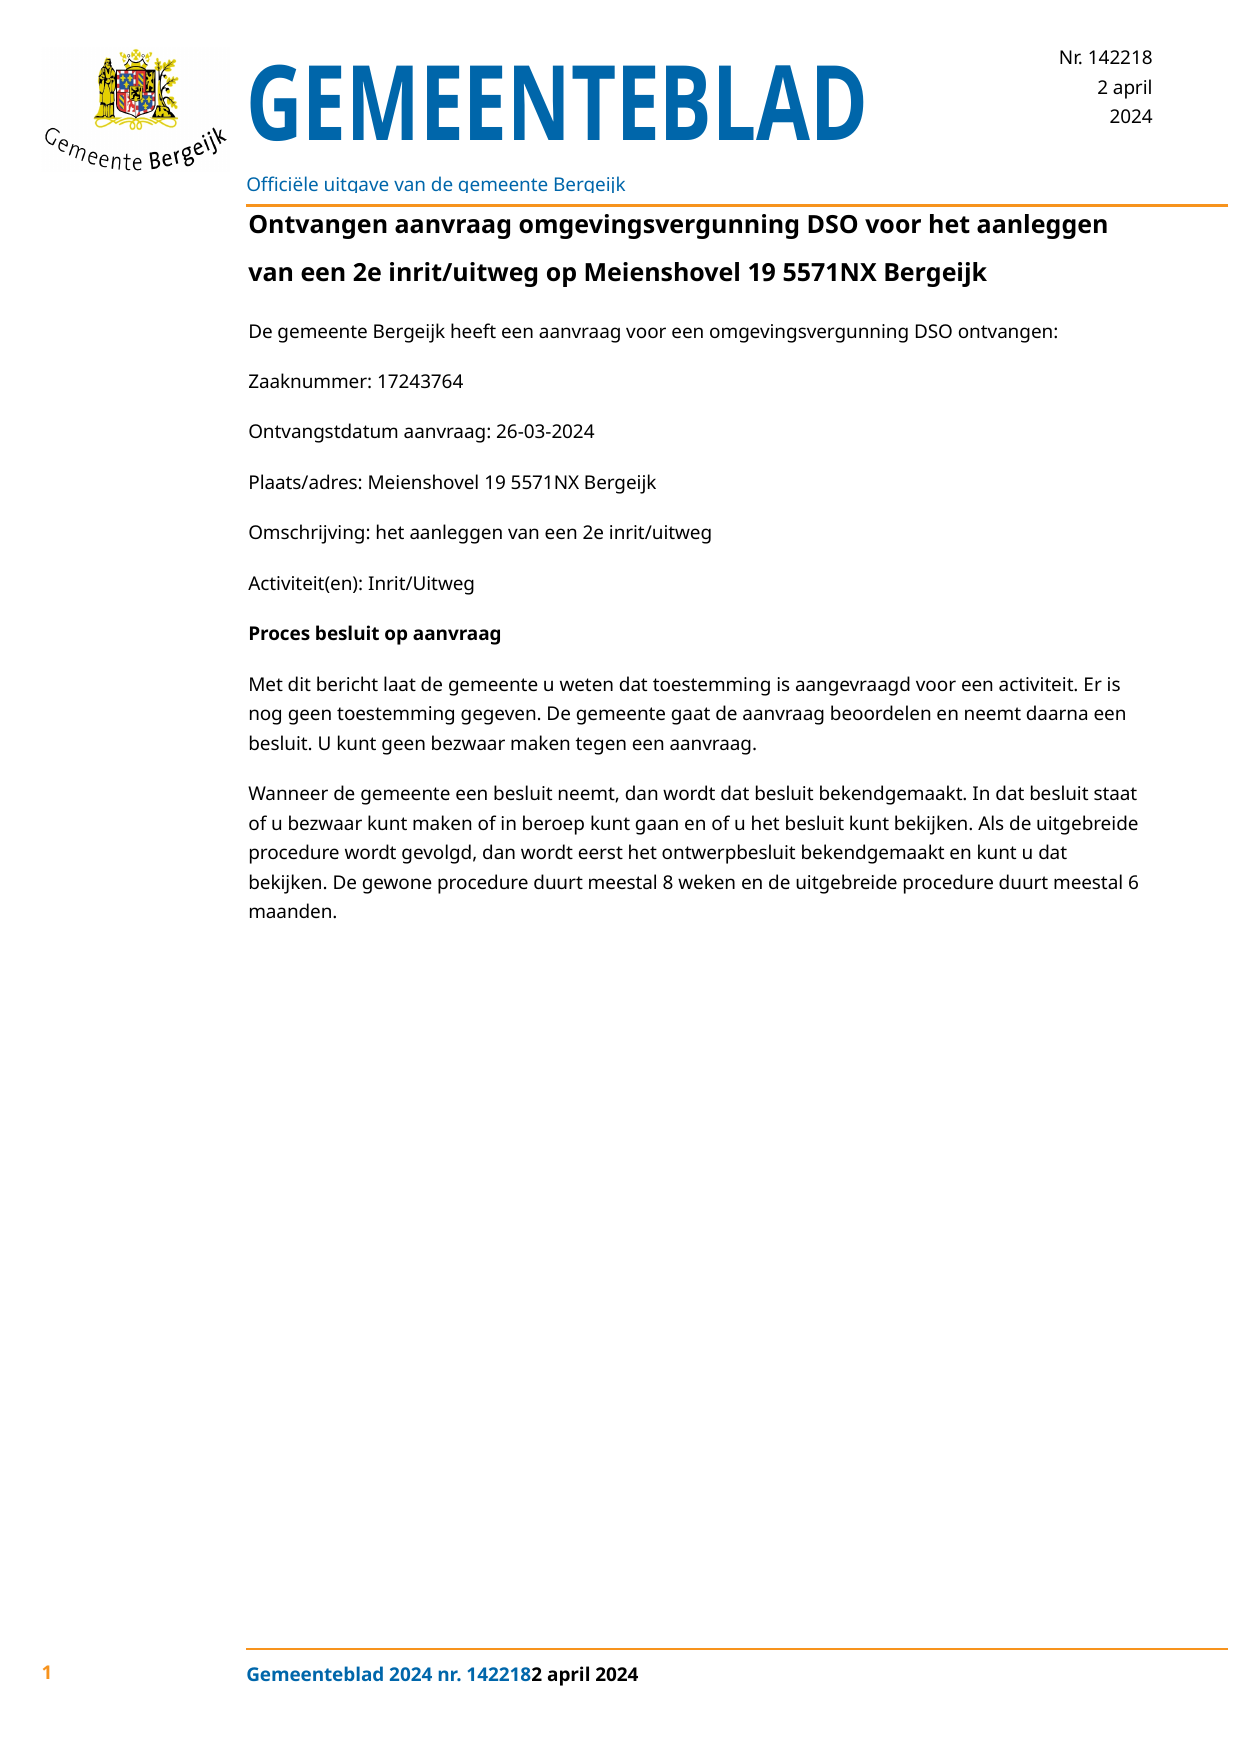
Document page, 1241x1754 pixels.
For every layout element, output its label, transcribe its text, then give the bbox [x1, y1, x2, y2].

text Wanneer de gemeente een besluit neemt, dan wordt dat besluit bekendgemaakt. In dat besluit staat of u bezwaar kunt maken of in beroep kunt gaan en of u het besluit kunt bekijken. Als de uitgebreide procedure wordt gevolgd, dan wordt eerst het ontwerpbesluit bekendgemaakt en kunt u dat bekijken. De gewone procedure duurt meestal 8 weken en de uitgebreide procedure duurt meestal 6 maanden. [248, 780, 1152, 924]
text Plaats/adres: Meienshovel 19 5571NX Bergeijk [248, 469, 1152, 495]
text Zaaknummer: 17243764 [248, 368, 1152, 394]
text Ontvangen aanvraag omgevingsvergunning DSO voor het aanleggen van een 2e inrit/uitweg op Meienshovel 19 5571NX Bergeijk [248, 207, 1152, 288]
text De gemeente Bergeijk heeft een aanvraag voor een omgevingsvergunning DSO ontvangen: [248, 318, 1152, 344]
text Activiteit(en): Inrit/Uitweg [248, 570, 1152, 596]
text Proces besluit op aanvraag [248, 620, 1152, 646]
text Ontvangstdatum aanvraag: 26-03-2024 [248, 419, 1152, 444]
picture [41, 47, 231, 172]
text Met dit bericht laat de gemeente u weten dat toestemming is aangevraagd voor een activiteit. Er is nog geen toestemming gegeven. De gemeente gaat de aanvraag beoordelen en neemt daarna een besluit. U kunt geen bezwaar maken tegen een aanvraag. [248, 671, 1152, 756]
text Omschrijving: het aanleggen van een 2e inrit/uitweg [248, 519, 1152, 545]
